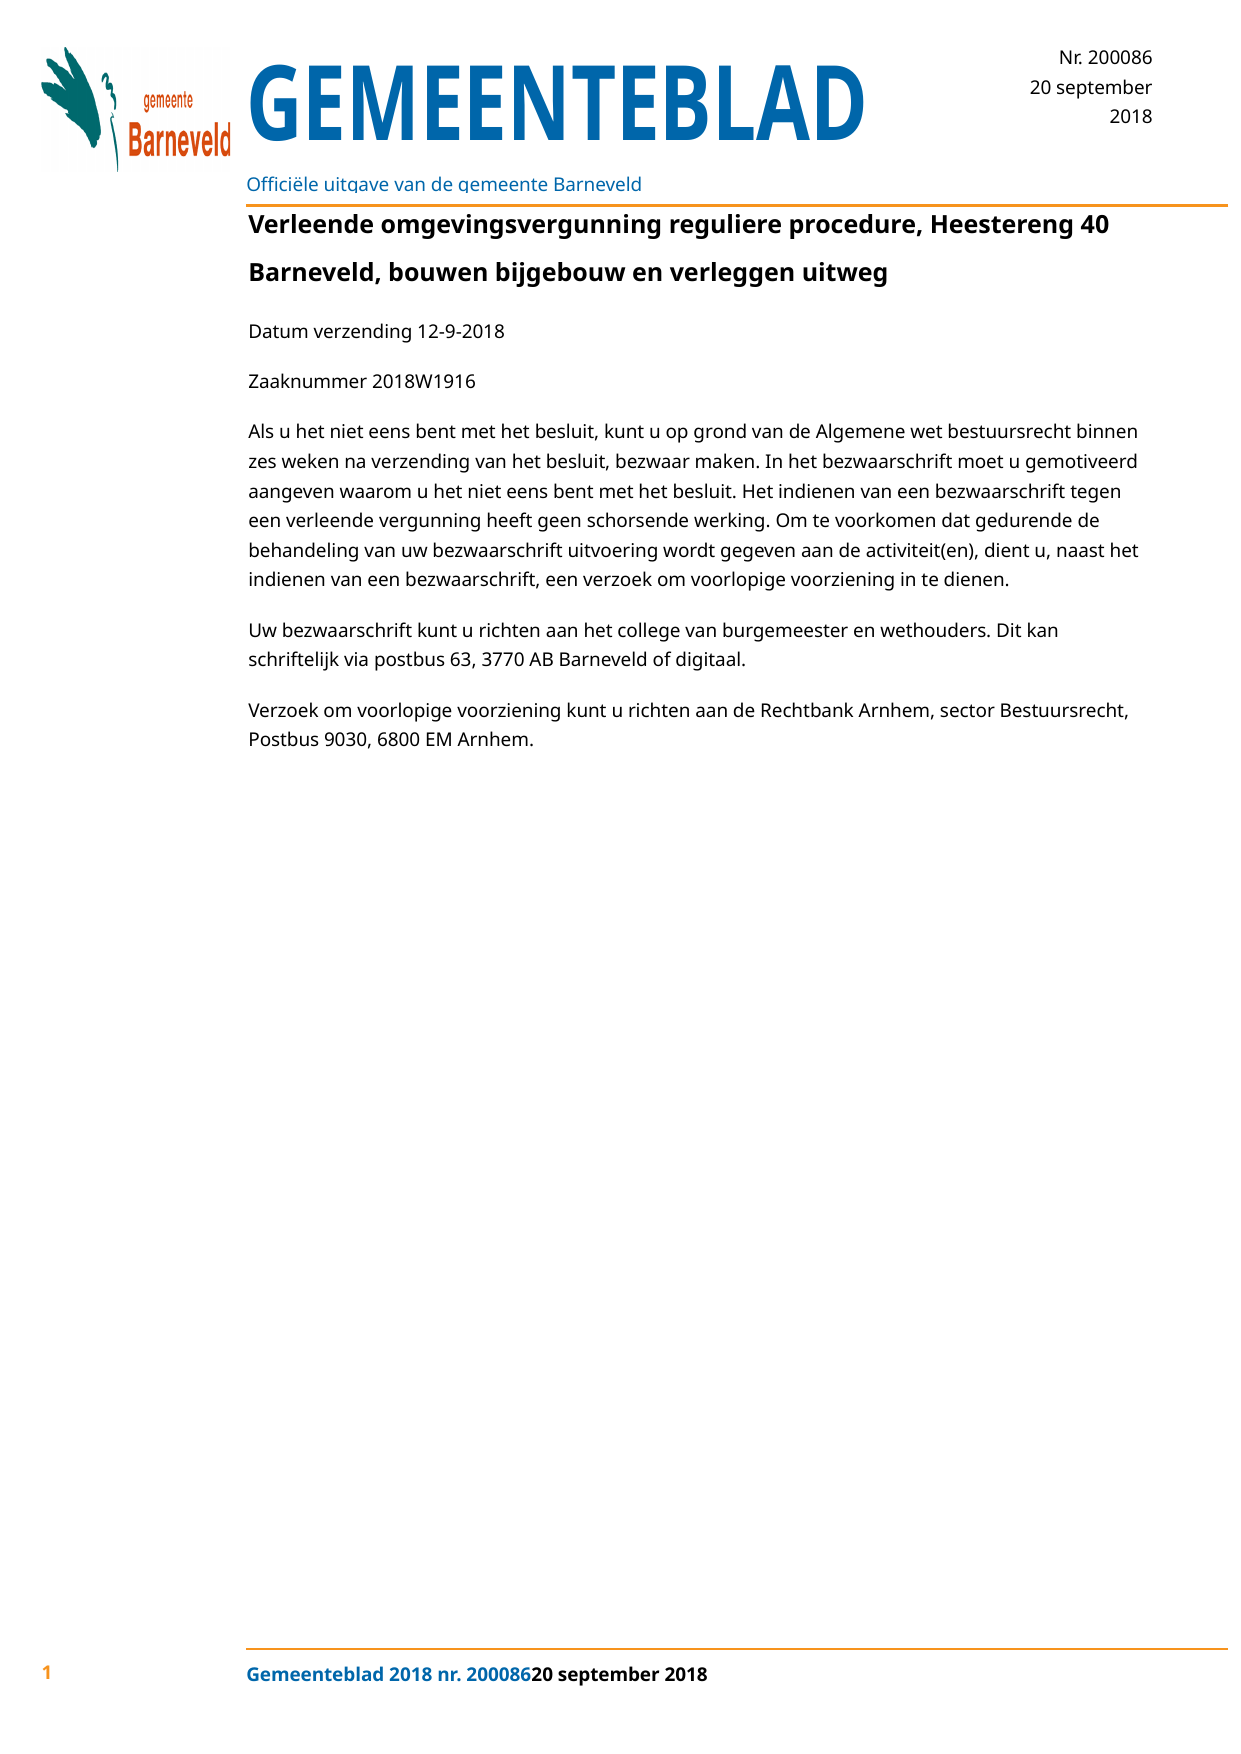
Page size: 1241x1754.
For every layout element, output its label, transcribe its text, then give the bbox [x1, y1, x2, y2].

text Als u het niet eens bent met het besluit, kunt u op grond van de Algemene wet bestuursrecht binnen zes weken na verzending van het besluit, bezwaar maken. In het bezwaarschrift moet u gemotiveerd aangeven waarom u het niet eens bent met het besluit. Het indienen van een bezwaarschrift tegen een verleende vergunning heeft geen schorsende werking. Om te voorkomen dat gedurende de behandeling van uw bezwaarschrift uitvoering wordt gegeven aan de activiteit(en), dient u, naast het indienen van een bezwaarschrift, een verzoek om voorlopige voorziening in te dienen. [248, 419, 1152, 592]
text Uw bezwaarschrift kunt u richten aan het college van burgemeester en wethouders. Dit kan schriftelijk via postbus 63, 3770 AB Barneveld of digitaal. [248, 617, 1152, 672]
text Verzoek om voorlopige voorziening kunt u richten aan de Rechtbank Arnhem, sector Bestuursrecht, Postbus 9030, 6800 EM Arnhem. [248, 697, 1152, 752]
text Datum verzending 12-9-2018 [248, 318, 1152, 344]
text Verleende omgevingsvergunning reguliere procedure, Heestereng 40 Barneveld, bouwen bijgebouw en verleggen uitweg [248, 207, 1152, 288]
picture [41, 47, 231, 172]
text Zaaknummer 2018W1916 [248, 368, 1152, 394]
